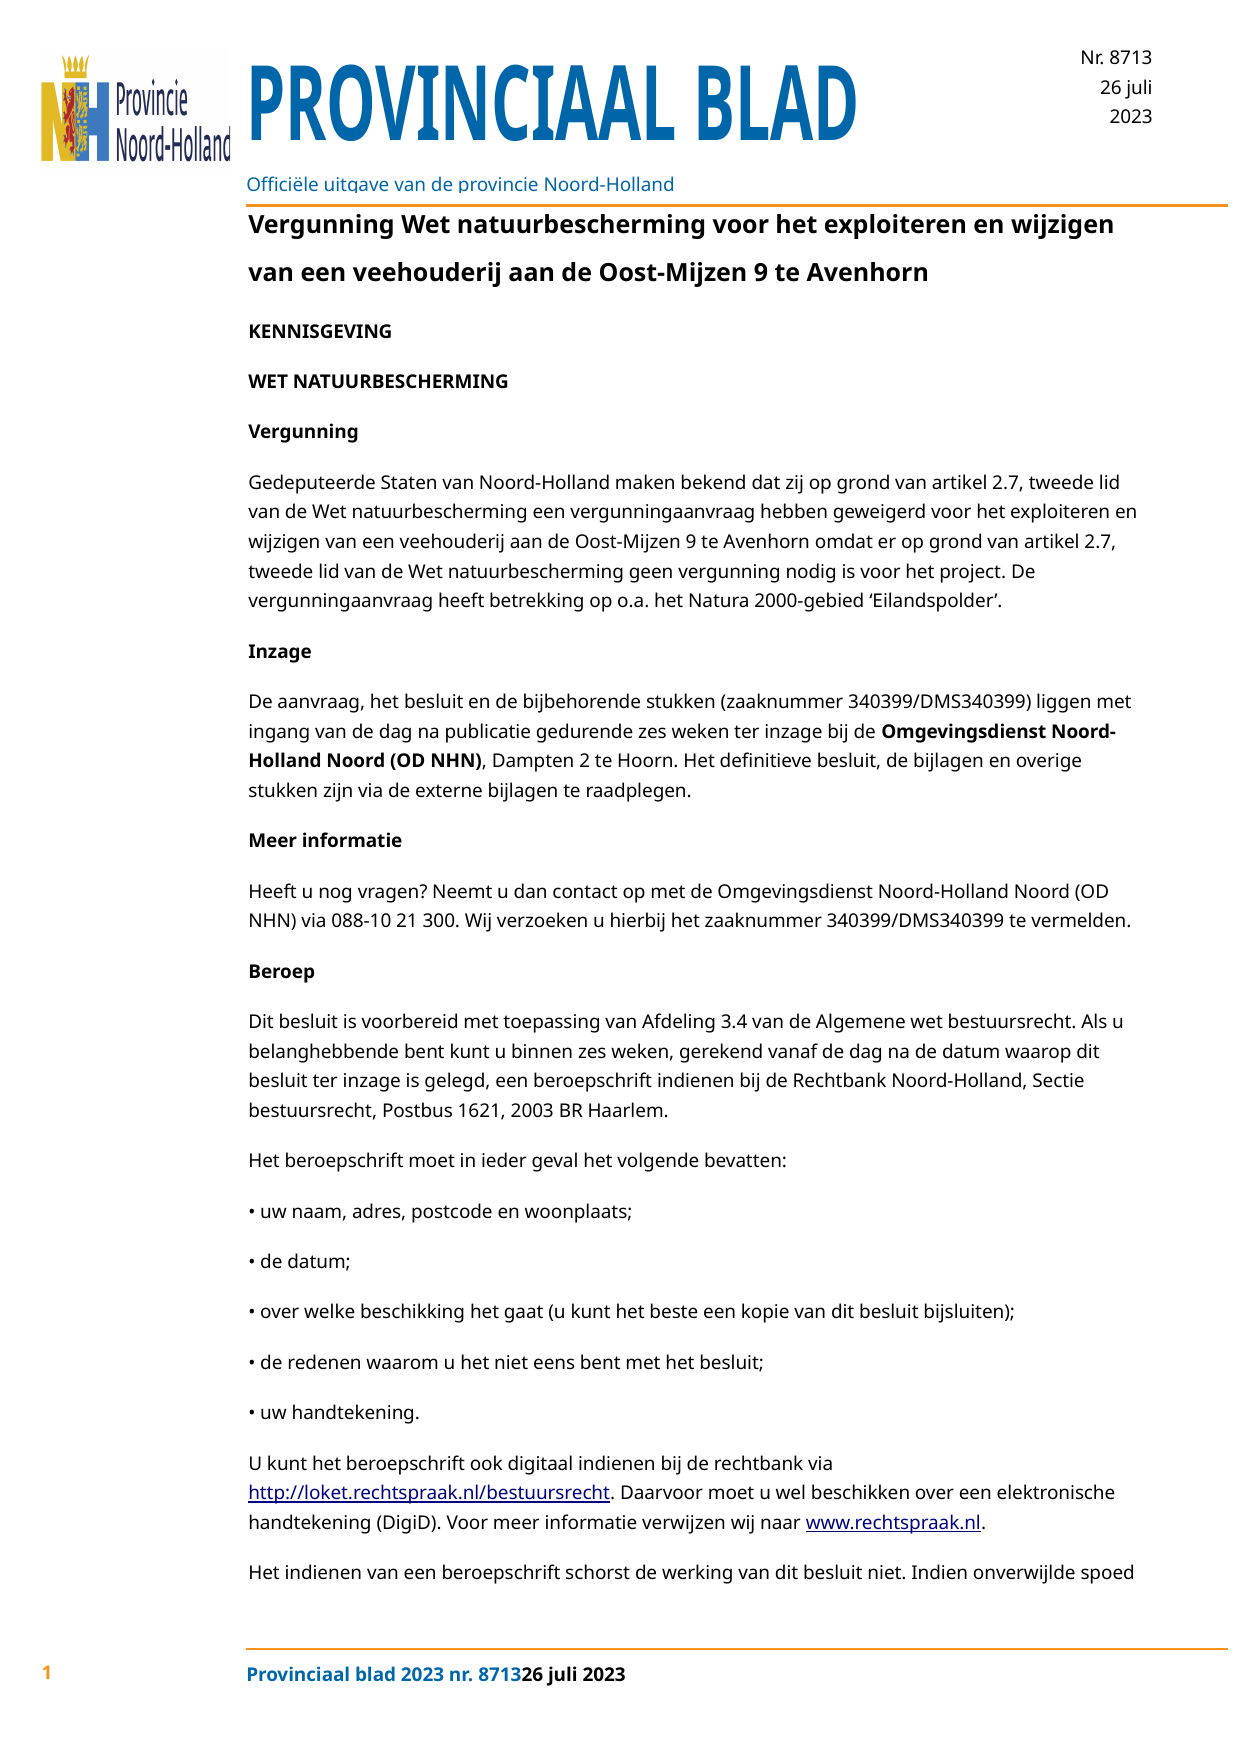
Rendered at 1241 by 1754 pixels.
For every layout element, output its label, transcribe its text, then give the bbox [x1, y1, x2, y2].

text De aanvraag, het besluit en de bijbehorende stukken (zaaknummer 340399/DMS340399) liggen met ingang van de dag na publicatie gedurende zes weken ter inzage bij de Omgevingsdienst Noord-Holland Noord (OD NHN), Dampten 2 te Hoorn. Het definitieve besluit, de bijlagen en overige stukken zijn via de externe bijlagen te raadplegen. [248, 688, 1152, 803]
text Heeft u nog vragen? Neemt u dan contact op met de Omgevingsdienst Noord-Holland Noord (OD NHN) via 088-10 21 300. Wij verzoeken u hierbij het zaaknummer 340399/DMS340399 te vermelden. [248, 878, 1152, 933]
text WET NATUURBESCHERMING [248, 368, 1152, 394]
text Vergunning Wet natuurbescherming voor het exploiteren en wijzigen van een veehouderij aan de Oost-Mijzen 9 te Avenhorn [248, 207, 1152, 288]
text Meer informatie [248, 827, 1152, 853]
text Het indienen van een beroepschrift schorst de werking van dit besluit niet. Indien onverwijlde spoed [248, 1559, 1152, 1585]
text Dit besluit is voorbereid met toepassing van Afdeling 3.4 van de Algemene wet bestuursrecht. Als u belanghebbende bent kunt u binnen zes weken, gerekend vanaf de dag na de datum waarop dit besluit ter inzage is gelegd, een beroepschrift indienen bij de Rechtbank Noord-Holland, Sectie bestuursrecht, Postbus 1621, 2003 BR Haarlem. [248, 1008, 1152, 1123]
text • de redenen waarom u het niet eens bent met het besluit; [248, 1349, 1152, 1375]
text KENNISGEVING [248, 318, 1152, 344]
text • over welke beschikking het gaat (u kunt het beste een kopie van dit besluit bijsluiten); [248, 1299, 1152, 1324]
text • uw naam, adres, postcode en woonplaats; [248, 1198, 1152, 1224]
text U kunt het beroepschrift ook digitaal indienen bij de rechtbank via http://loket.rechtspraak.nl/bestuursrecht. Daarvoor moet u wel beschikken over een elektronische handtekening (DigiD). Voor meer informatie verwijzen wij naar www.rechtspraak.nl. [248, 1450, 1152, 1535]
text Inzage [248, 638, 1152, 664]
text • de datum; [248, 1248, 1152, 1274]
text Gedeputeerde Staten van Noord-Holland maken bekend dat zij op grond van artikel 2.7, tweede lid van de Wet natuurbescherming een vergunningaanvraag hebben geweigerd voor het exploiteren en wijzigen van een veehouderij aan de Oost-Mijzen 9 te Avenhorn omdat er op grond van artikel 2.7, tweede lid van de Wet natuurbescherming geen vergunning nodig is voor het project. De vergunningaanvraag heeft betrekking op o.a. het Natura 2000-gebied ‘Eilandspolder’. [248, 469, 1152, 613]
text Vergunning [248, 419, 1152, 444]
text • uw handtekening. [248, 1399, 1152, 1425]
picture [41, 47, 231, 172]
text Beroep [248, 958, 1152, 984]
text Het beroepschrift moet in ieder geval het volgende bevatten: [248, 1147, 1152, 1173]
